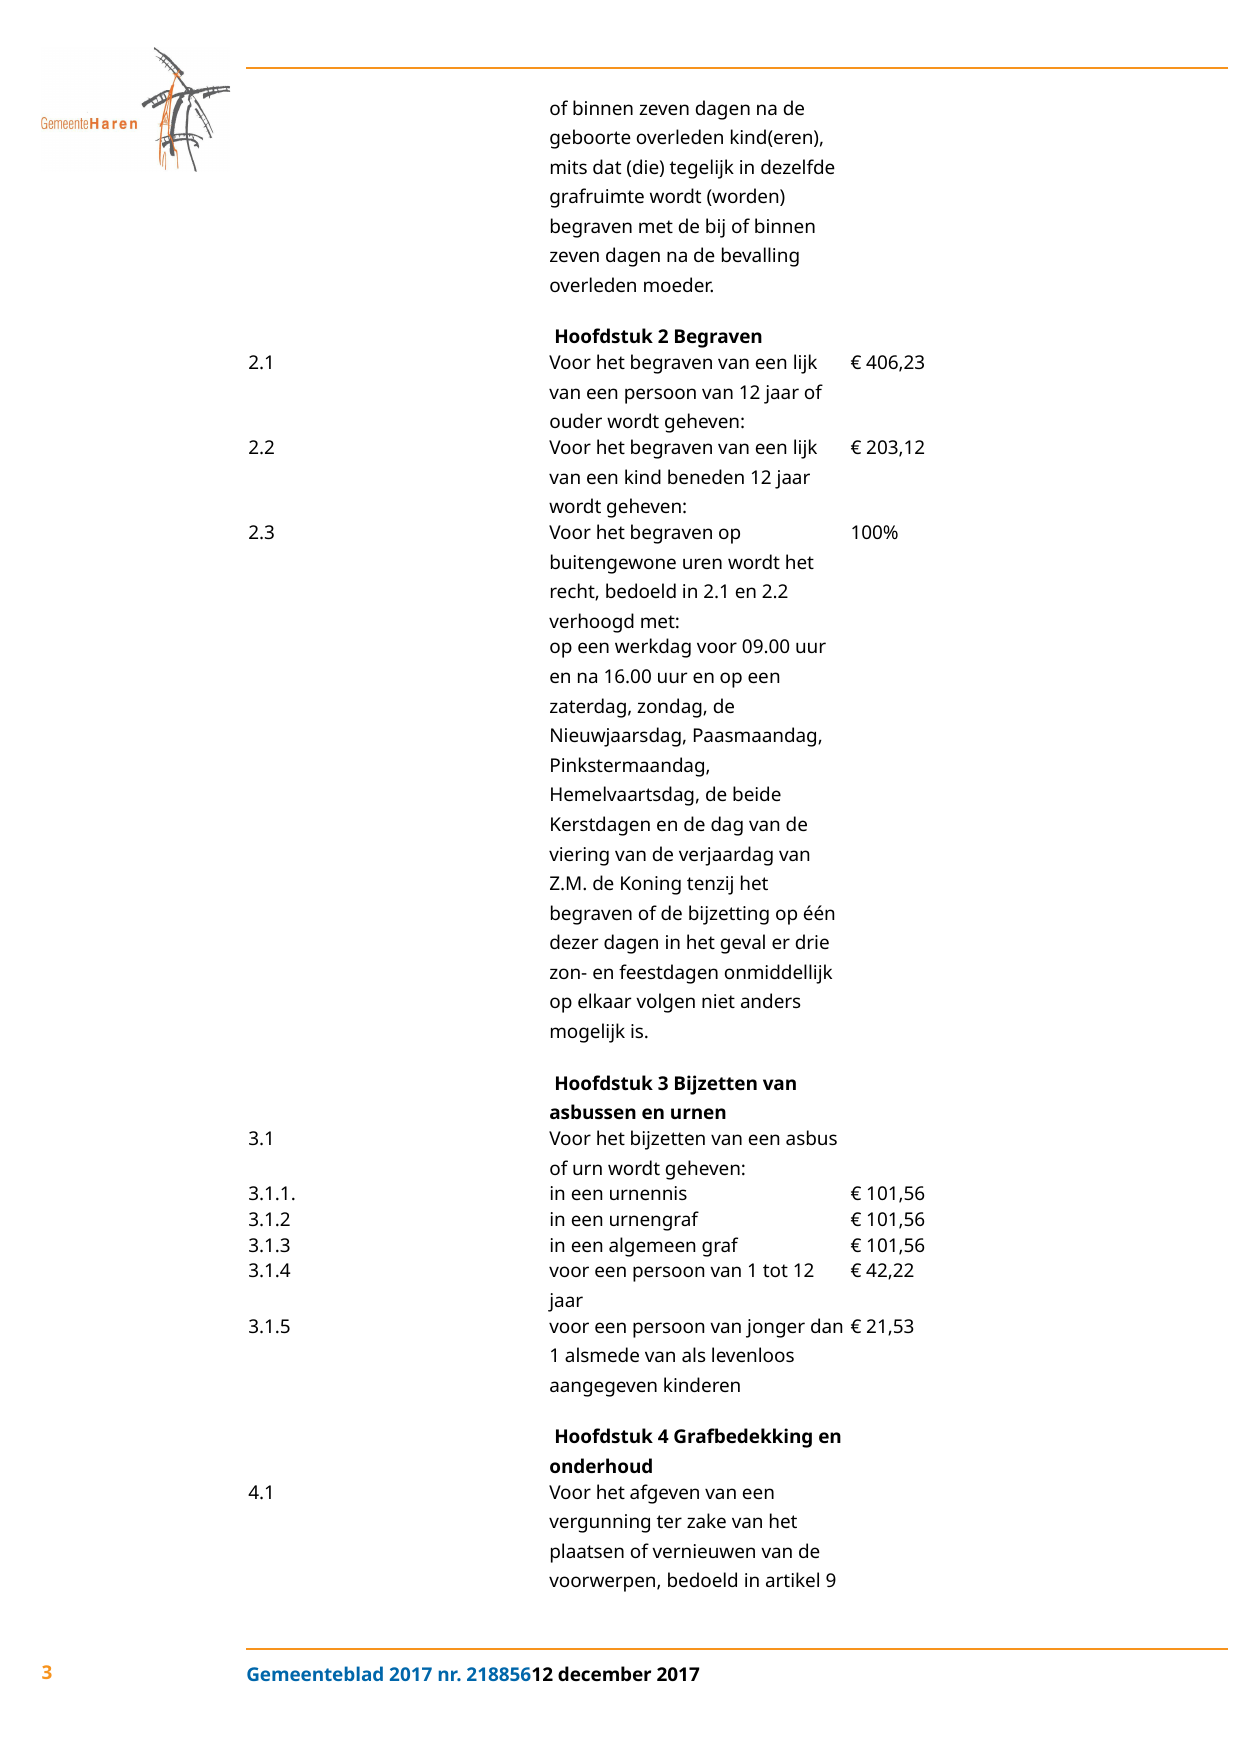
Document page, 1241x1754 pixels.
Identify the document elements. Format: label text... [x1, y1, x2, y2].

table_cell [850, 1479, 1152, 1593]
table_cell [248, 1424, 549, 1479]
table_cell [850, 1070, 1152, 1125]
table_cell [248, 324, 549, 349]
table_cell [850, 1424, 1152, 1479]
table_cell 3.1.3 [248, 1232, 549, 1258]
table_cell 100% [850, 519, 1152, 634]
table_cell [248, 634, 549, 1044]
table_cell Voor het begraven van een lijk van een kind beneden 12 jaar wordt geheven: [549, 434, 850, 519]
table_cell 2.1 [248, 350, 549, 434]
table_cell 3.1 [248, 1125, 549, 1180]
table_cell Voor het begraven op buitengewone uren wordt het recht, bedoeld in 2.1 en 2.2 verhoogd met: [549, 519, 850, 634]
table_cell [850, 95, 1152, 298]
table_cell op een werkdag voor 09.00 uur en na 16.00 uur en op een zaterdag, zondag, de Nieuwjaarsdag, Paasmaandag, Pinkstermaandag, Hemelvaartsdag, de beide Kerstdagen en de dag van de viering van de verjaardag van Z.M. de Koning tenzij het begraven of de bijzetting op één dezer dagen in het geval er drie zon- en feestdagen onmiddellijk op elkaar volgen niet anders mogelijk is. [549, 634, 850, 1044]
table_cell [248, 1044, 549, 1070]
table_cell Voor het begraven van een lijk van een persoon van 12 jaar of ouder wordt geheven: [549, 350, 850, 434]
table_cell [549, 1044, 850, 1070]
table_cell € 101,56 [850, 1180, 1152, 1206]
table_cell € 42,22 [850, 1258, 1152, 1313]
table_cell € 203,12 [850, 434, 1152, 519]
table_cell € 101,56 [850, 1232, 1152, 1258]
table_cell 2.3 [248, 519, 549, 634]
table_cell voor een persoon van jonger dan 1 alsmede van als levenloos aangegeven kinderen [549, 1313, 850, 1398]
table_cell 3.1.4 [248, 1258, 549, 1313]
table_cell [549, 298, 850, 324]
table_cell [248, 95, 549, 298]
table_cell 4.1 [248, 1479, 549, 1593]
table_cell of binnen zeven dagen na de geboorte overleden kind(eren), mits dat (die) tegelijk in dezelfde grafruimte wordt (worden) begraven met de bij of binnen zeven dagen na de bevalling overleden moeder. [549, 95, 850, 298]
table_cell in een urnengraf [549, 1206, 850, 1232]
table_cell Hoofdstuk 4 Grafbedekking en onderhoud [549, 1424, 850, 1479]
table_cell 3.1.2 [248, 1206, 549, 1232]
table_cell 2.2 [248, 434, 549, 519]
table_cell 3.1.1. [248, 1180, 549, 1206]
table_cell in een urnennis [549, 1180, 850, 1206]
table_cell 3.1.5 [248, 1313, 549, 1398]
table_cell Voor het bijzetten van een asbus of urn wordt geheven: [549, 1125, 850, 1180]
table_cell in een algemeen graf [549, 1232, 850, 1258]
table_cell Hoofdstuk 2 Begraven [549, 324, 850, 349]
table_cell [248, 1398, 549, 1423]
table_cell [248, 298, 549, 324]
table_cell € 101,56 [850, 1206, 1152, 1232]
table_cell voor een persoon van 1 tot 12 jaar [549, 1258, 850, 1313]
table_cell [850, 324, 1152, 349]
table_cell € 21,53 [850, 1313, 1152, 1398]
table_cell [549, 1398, 850, 1423]
picture [41, 47, 231, 172]
table_cell Voor het afgeven van een vergunning ter zake van het plaatsen of vernieuwen van de voorwerpen, bedoeld in artikel 9 [549, 1479, 850, 1593]
table_cell [850, 634, 1152, 1044]
table_cell Hoofdstuk 3 Bijzetten van asbussen en urnen [549, 1070, 850, 1125]
table_cell € 406,23 [850, 350, 1152, 434]
table_cell [248, 1070, 549, 1125]
table_cell [850, 1125, 1152, 1180]
